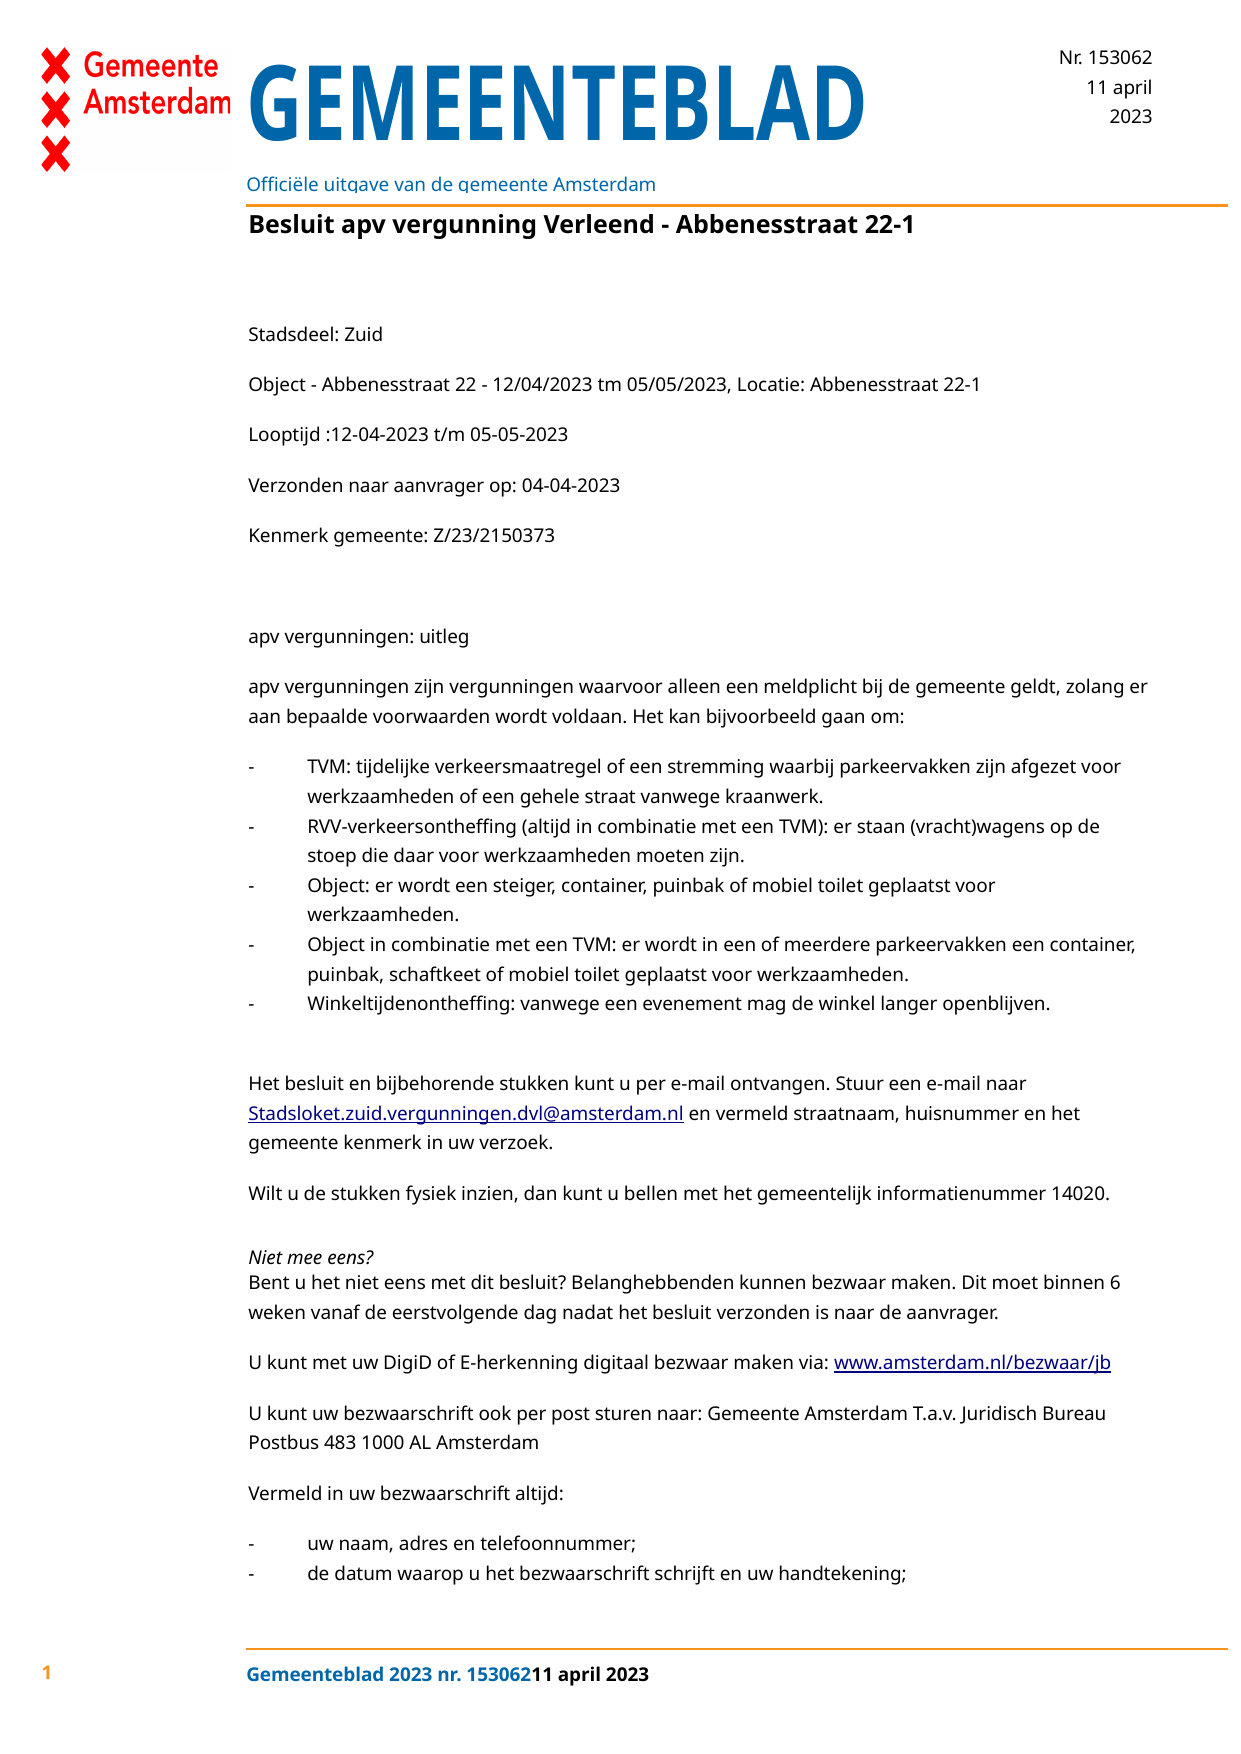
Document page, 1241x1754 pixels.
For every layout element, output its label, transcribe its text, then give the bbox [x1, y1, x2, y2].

text Object - Abbenesstraat 22 - 12/04/2023 tm 05/05/2023, Locatie: Abbenesstraat 22-1 [248, 371, 1152, 397]
text U kunt uw bezwaarschrift ook per post sturen naar: Gemeente Amsterdam T.a.v. Juridisch Bureau Postbus 483 1000 AL Amsterdam [248, 1400, 1152, 1455]
text Looptijd :12-04-2023 t/m 05-05-2023 [248, 422, 1152, 447]
text Wilt u de stukken fysiek inzien, dan kunt u bellen met het gemeentelijk informatienummer 14020. [248, 1180, 1152, 1206]
list Object: er wordt een steiger, container, puinbak of mobiel toilet geplaatst voor werkzaamheden. [248, 872, 1152, 927]
text apv vergunningen: uitleg [248, 623, 1152, 649]
text U kunt met uw DigiD of E-herkenning digitaal bezwaar maken via: www.amsterdam.nl/bezwaar/jb [248, 1349, 1152, 1375]
list RVV-verkeersontheffing (altijd in combinatie met een TVM): er staan (vracht)wagens op de stoep die daar voor werkzaamheden moeten zijn. [248, 813, 1152, 868]
text apv vergunningen zijn vergunningen waarvoor alleen een meldplicht bij de gemeente geldt, zolang er aan bepaalde voorwaarden wordt voldaan. Het kan bijvoorbeeld gaan om: [248, 674, 1152, 729]
list de datum waarop u het bezwaarschrift schrijft en uw handtekening; [248, 1560, 1152, 1586]
list Object in combinatie met een TVM: er wordt in een of meerdere parkeervakken een container, puinbak, schaftkeet of mobiel toilet geplaatst voor werkzaamheden. [248, 931, 1152, 986]
text Bent u het niet eens met dit besluit? Belanghebbenden kunnen bezwaar maken. Dit moet binnen 6 weken vanaf de eerstvolgende dag nadat het besluit verzonden is naar de aanvrager. [248, 1269, 1152, 1325]
text Besluit apv vergunning Verleend - Abbenesstraat 22-1 [248, 207, 1152, 241]
text Verzonden naar aanvrager op: 04-04-2023 [248, 472, 1152, 498]
list Winkeltijdenontheffing: vanwege een evenement mag de winkel langer openblijven. [248, 990, 1152, 1016]
text Vermeld in uw bezwaarschrift altijd: [248, 1480, 1152, 1506]
list uw naam, adres en telefoonnummer; [248, 1530, 1152, 1556]
text Kenmerk gemeente: Z/23/2150373 [248, 522, 1152, 548]
text Stadsdeel: Zuid [248, 321, 1152, 346]
text Niet mee eens? [248, 1244, 1152, 1269]
picture [41, 47, 231, 172]
text Het besluit en bijbehorende stukken kunt u per e-mail ontvangen. Stuur een e-mail naar Stadsloket.zuid.vergunningen.dvl@amsterdam.nl en vermeld straatnaam, huisnummer en het gemeente kenmerk in uw verzoek. [248, 1070, 1152, 1155]
list TVM: tijdelijke verkeersmaatregel of een stremming waarbij parkeervakken zijn afgezet voor werkzaamheden of een gehele straat vanwege kraanwerk. [248, 754, 1152, 809]
